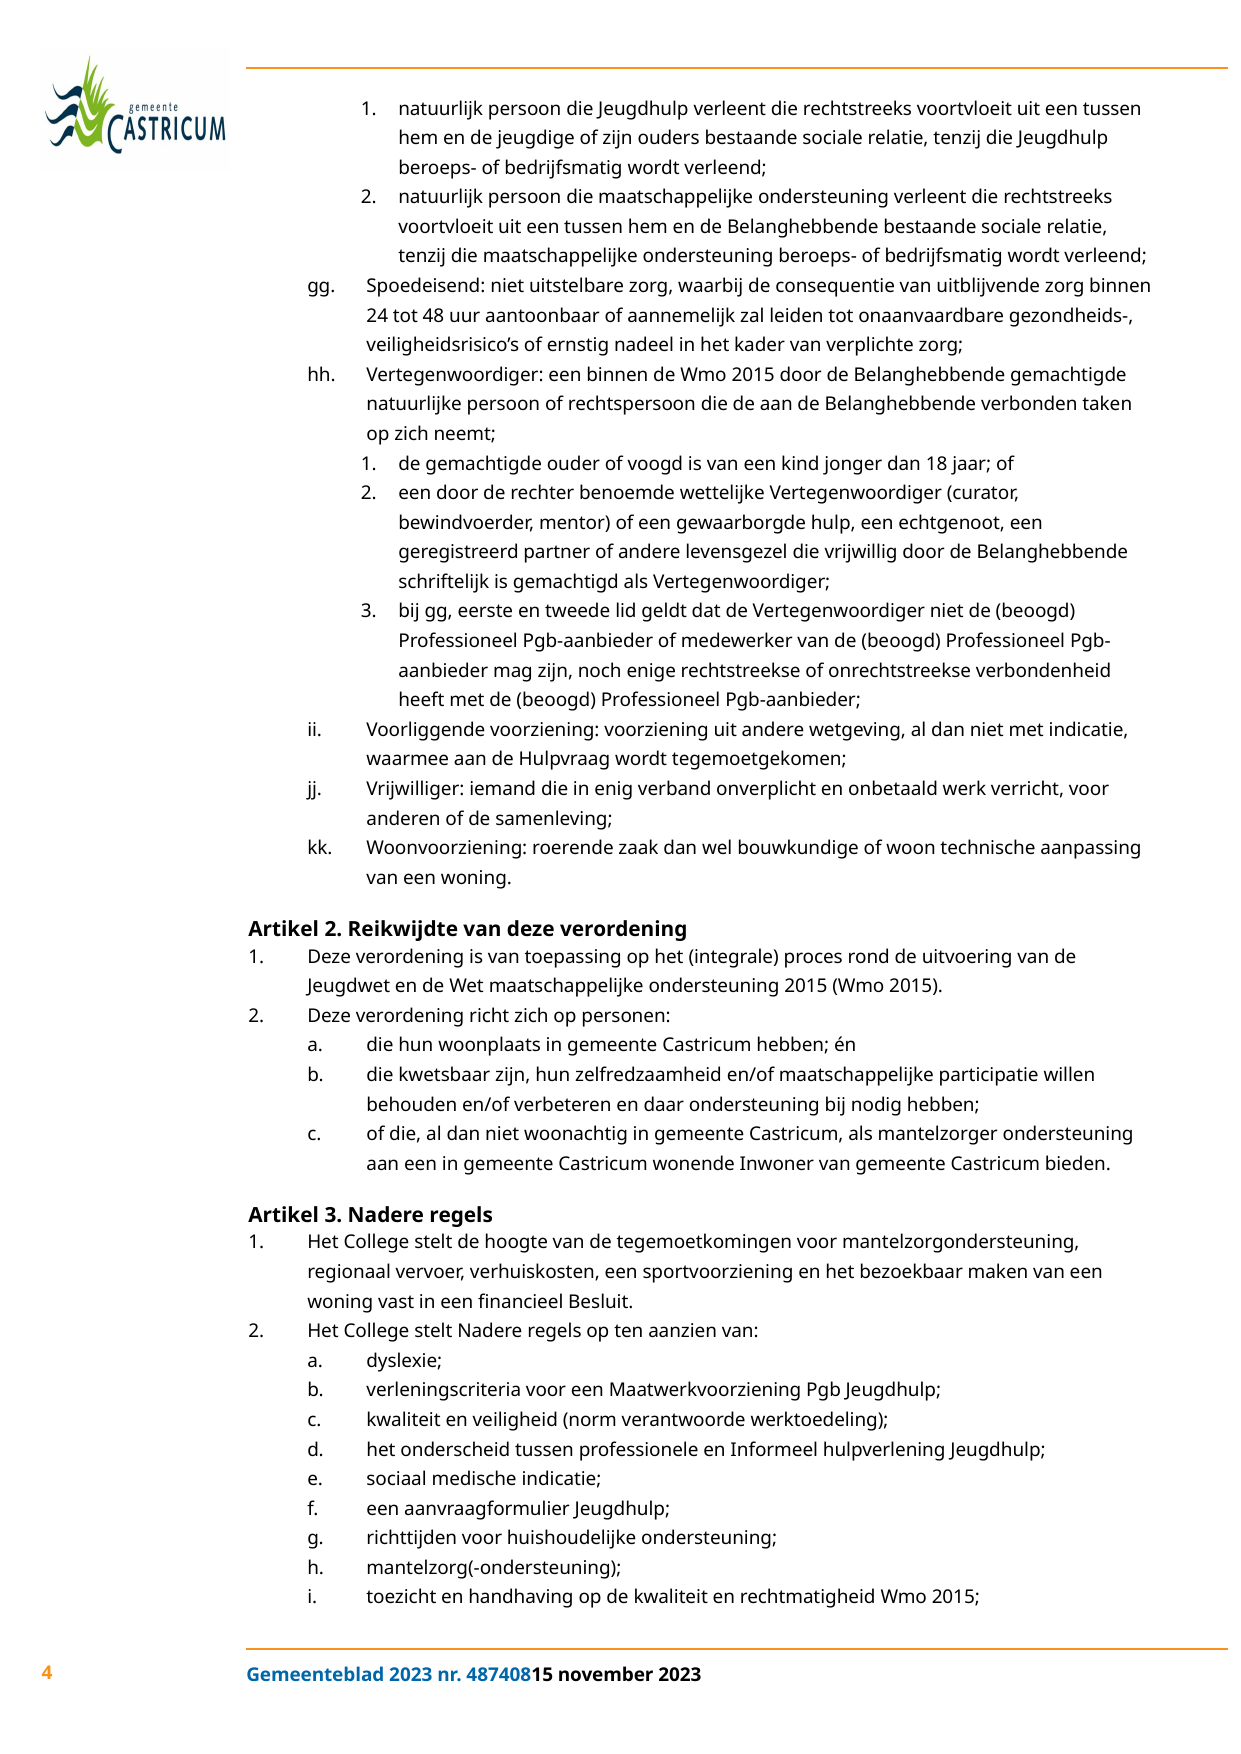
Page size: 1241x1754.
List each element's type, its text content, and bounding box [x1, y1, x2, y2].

list toezicht en handhaving op de kwaliteit en rechtmatigheid Wmo 2015; [307, 1584, 1152, 1609]
list Woonvoorziening: roerende zaak dan wel bouwkundige of woon technische aanpassing van een woning. [307, 834, 1152, 890]
list kwaliteit en veiligheid (norm verantwoorde werktoedeling); [307, 1406, 1152, 1432]
list Voorliggende voorziening: voorziening uit andere wetgeving, al dan niet met indicatie, waarmee aan de Hulpvraag wordt tegemoetgekomen; [307, 716, 1152, 771]
list dyslexie; [307, 1347, 1152, 1373]
list mantelzorg(-ondersteuning); [307, 1554, 1152, 1580]
list Spoedeisend: niet uitstelbare zorg, waarbij de consequentie van uitblijvende zorg binnen 24 tot 48 uur aantoonbaar of aannemelijk zal leiden tot onaanvaardbare gezondheids-, veiligheidsrisico’s of ernstig nadeel in het kader van verplichte zorg; [307, 272, 1152, 357]
list natuurlijk persoon die maatschappelijke ondersteuning verleent die rechtstreeks voortvloeit uit een tussen hem en de Belanghebbende bestaande sociale relatie, tenzij die maatschappelijke ondersteuning beroeps- of bedrijfsmatig wordt verleend; [361, 183, 1152, 268]
list die kwetsbaar zijn, hun zelfredzaamheid en/of maatschappelijke participatie willen behouden en/of verbeteren en daar ondersteuning bij nodig hebben; [307, 1061, 1152, 1116]
list die hun woonplaats in gemeente Castricum hebben; én [307, 1032, 1152, 1057]
list of die, al dan niet woonachtig in gemeente Castricum, als mantelzorger ondersteuning aan een in gemeente Castricum wonende Inwoner van gemeente Castricum bieden. [307, 1120, 1152, 1176]
list sociaal medische indicatie; [307, 1465, 1152, 1491]
list Vertegenwoordiger: een binnen de Wmo 2015 door de Belanghebbende gemachtigde natuurlijke persoon of rechtspersoon die de aan de Belanghebbende verbonden taken op zich neemt; [307, 361, 1152, 446]
list bij gg, eerste en tweede lid geldt dat de Vertegenwoordiger niet de (beoogd) Professioneel Pgb-aanbieder of medewerker van de (beoogd) Professioneel Pgb-aanbieder mag zijn, noch enige rechtstreekse of onrechtstreekse verbondenheid heeft met de (beoogd) Professioneel Pgb-aanbieder; [361, 598, 1152, 712]
list Het College stelt de hoogte van de tegemoetkomingen voor mantelzorgondersteuning, regionaal vervoer, verhuiskosten, een sportvoorziening en het bezoekbaar maken van een woning vast in een financieel Besluit. [248, 1229, 1152, 1314]
list natuurlijk persoon die Jeugdhulp verleent die rechtstreeks voortvloeit uit een tussen hem en de jeugdige of zijn ouders bestaande sociale relatie, tenzij die Jeugdhulp beroeps- of bedrijfsmatig wordt verleend; [361, 95, 1152, 180]
list Het College stelt Nadere regels op ten aanzien van: [248, 1317, 1152, 1343]
list de gemachtigde ouder of voogd is van een kind jonger dan 18 jaar; of [361, 450, 1152, 476]
list Deze verordening richt zich op personen: [248, 1002, 1152, 1028]
list Vrijwilliger: iemand die in enig verband onverplicht en onbetaald werk verricht, voor anderen of de samenleving; [307, 775, 1152, 831]
list het onderscheid tussen professionele en Informeel hulpverlening Jeugdhulp; [307, 1436, 1152, 1462]
text Artikel 3. Nadere regels [248, 1200, 1152, 1229]
text Artikel 2. Reikwijdte van deze verordening [248, 914, 1152, 943]
list een door de rechter benoemde wettelijke Vertegenwoordiger (curator, bewindvoerder, mentor) of een gewaarborgde hulp, een echtgenoot, een geregistreerd partner of andere levensgezel die vrijwillig door de Belanghebbende schriftelijk is gemachtigd als Vertegenwoordiger; [361, 479, 1152, 594]
list Deze verordening is van toepassing op het (integrale) proces rond de uitvoering van de Jeugdwet en de Wet maatschappelijke ondersteuning 2015 (Wmo 2015). [248, 943, 1152, 998]
list een aanvraagformulier Jeugdhulp; [307, 1495, 1152, 1521]
list richttijden voor huishoudelijke ondersteuning; [307, 1524, 1152, 1550]
picture [41, 47, 231, 172]
list verleningscriteria voor een Maatwerkvoorziening Pgb Jeugdhulp; [307, 1377, 1152, 1402]
